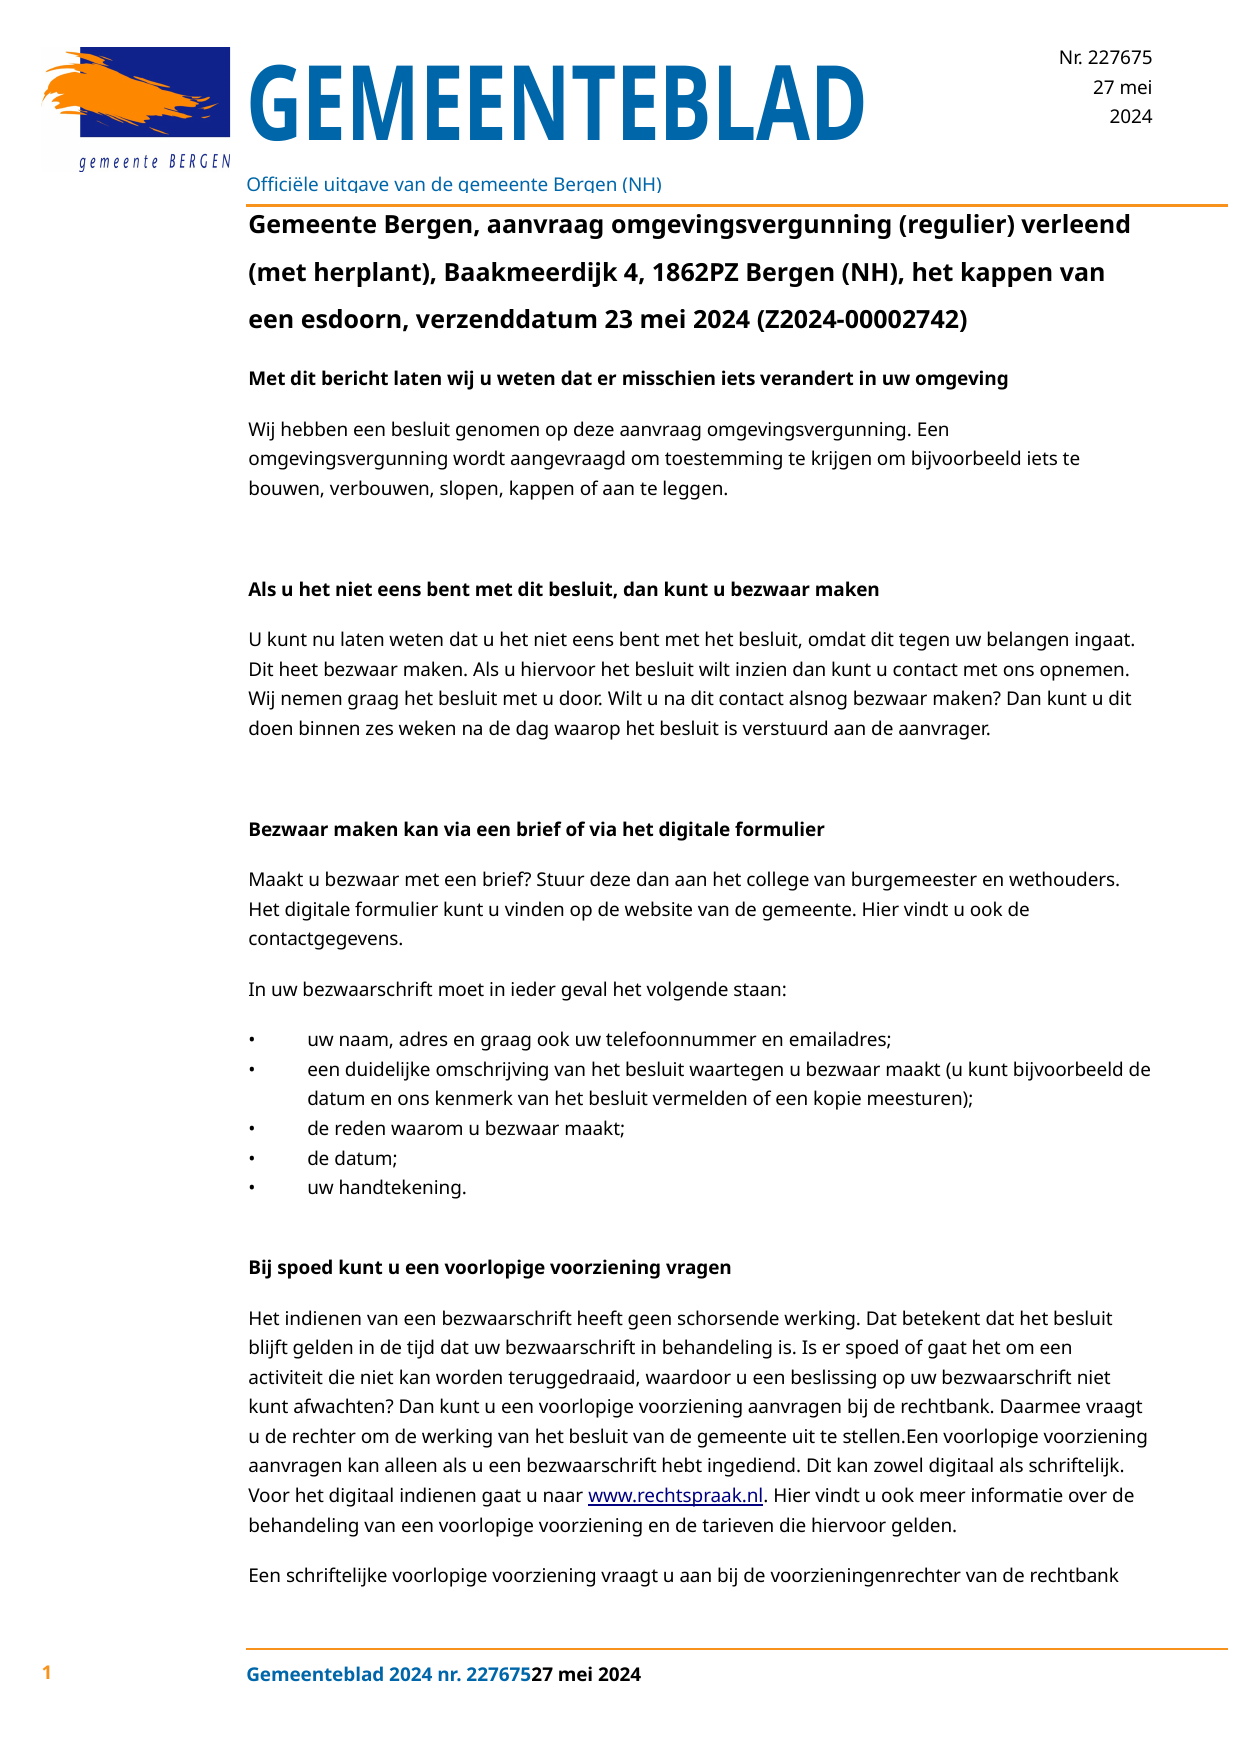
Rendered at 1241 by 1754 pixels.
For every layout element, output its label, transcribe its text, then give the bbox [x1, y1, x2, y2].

text Gemeente Bergen, aanvraag omgevingsvergunning (regulier) verleend (met herplant), Baakmeerdijk 4, 1862PZ Bergen (NH), het kappen van een esdoorn, verzenddatum 23 mei 2024 (Z2024-00002742) [248, 207, 1152, 336]
text Bij spoed kunt u een voorlopige voorziening vragen [248, 1254, 1152, 1280]
list de datum; [248, 1145, 1152, 1170]
list uw naam, adres en graag ook uw telefoonnummer en emailadres; [248, 1026, 1152, 1052]
list uw handtekening. [248, 1174, 1152, 1200]
text Wij hebben een besluit genomen op deze aanvraag omgevingsvergunning. Een omgevingsvergunning wordt aangevraagd om toestemming te krijgen om bijvoorbeeld iets te bouwen, verbouwen, slopen, kappen of aan te leggen. [248, 416, 1152, 501]
picture [41, 47, 231, 172]
text Bezwaar maken kan via een brief of via het digitale formulier [248, 816, 1152, 842]
text In uw bezwaarschrift moet in ieder geval het volgende staan: [248, 976, 1152, 1002]
text Als u het niet eens bent met dit besluit, dan kunt u bezwaar maken [248, 576, 1152, 602]
text Met dit bericht laten wij u weten dat er misschien iets verandert in uw omgeving [248, 366, 1152, 391]
text U kunt nu laten weten dat u het niet eens bent met het besluit, omdat dit tegen uw belangen ingaat. Dit heet bezwaar maken. Als u hiervoor het besluit wilt inzien dan kunt u contact met ons opnemen. Wij nemen graag het besluit met u door. Wilt u na dit contact alsnog bezwaar maken? Dan kunt u dit doen binnen zes weken na de dag waarop het besluit is verstuurd aan de aanvrager. [248, 626, 1152, 741]
list een duidelijke omschrijving van het besluit waartegen u bezwaar maakt (u kunt bijvoorbeeld de datum en ons kenmerk van het besluit vermelden of een kopie meesturen); [248, 1056, 1152, 1111]
text Het indienen van een bezwaarschrift heeft geen schorsende werking. Dat betekent dat het besluit blijft gelden in de tijd dat uw bezwaarschrift in behandeling is. Is er spoed of gaat het om een activiteit die niet kan worden teruggedraaid, waardoor u een beslissing op uw bezwaarschrift niet kunt afwachten? Dan kunt u een voorlopige voorziening aanvragen bij de rechtbank. Daarmee vraagt u de rechter om de werking van het besluit van de gemeente uit te stellen.Een voorlopige voorziening aanvragen kan alleen als u een bezwaarschrift hebt ingediend. Dit kan zowel digitaal als schriftelijk. Voor het digitaal indienen gaat u naar www.rechtspraak.nl. Hier vindt u ook meer informatie over de behandeling van een voorlopige voorziening en de tarieven die hiervoor gelden. [248, 1305, 1152, 1537]
text Maakt u bezwaar met een brief? Stuur deze dan aan het college van burgemeester en wethouders. Het digitale formulier kunt u vinden op de website van de gemeente. Hier vindt u ook de contactgegevens. [248, 866, 1152, 951]
text Een schriftelijke voorlopige voorziening vraagt u aan bij de voorzieningenrechter van de rechtbank [248, 1562, 1152, 1588]
list de reden waarom u bezwaar maakt; [248, 1115, 1152, 1141]
